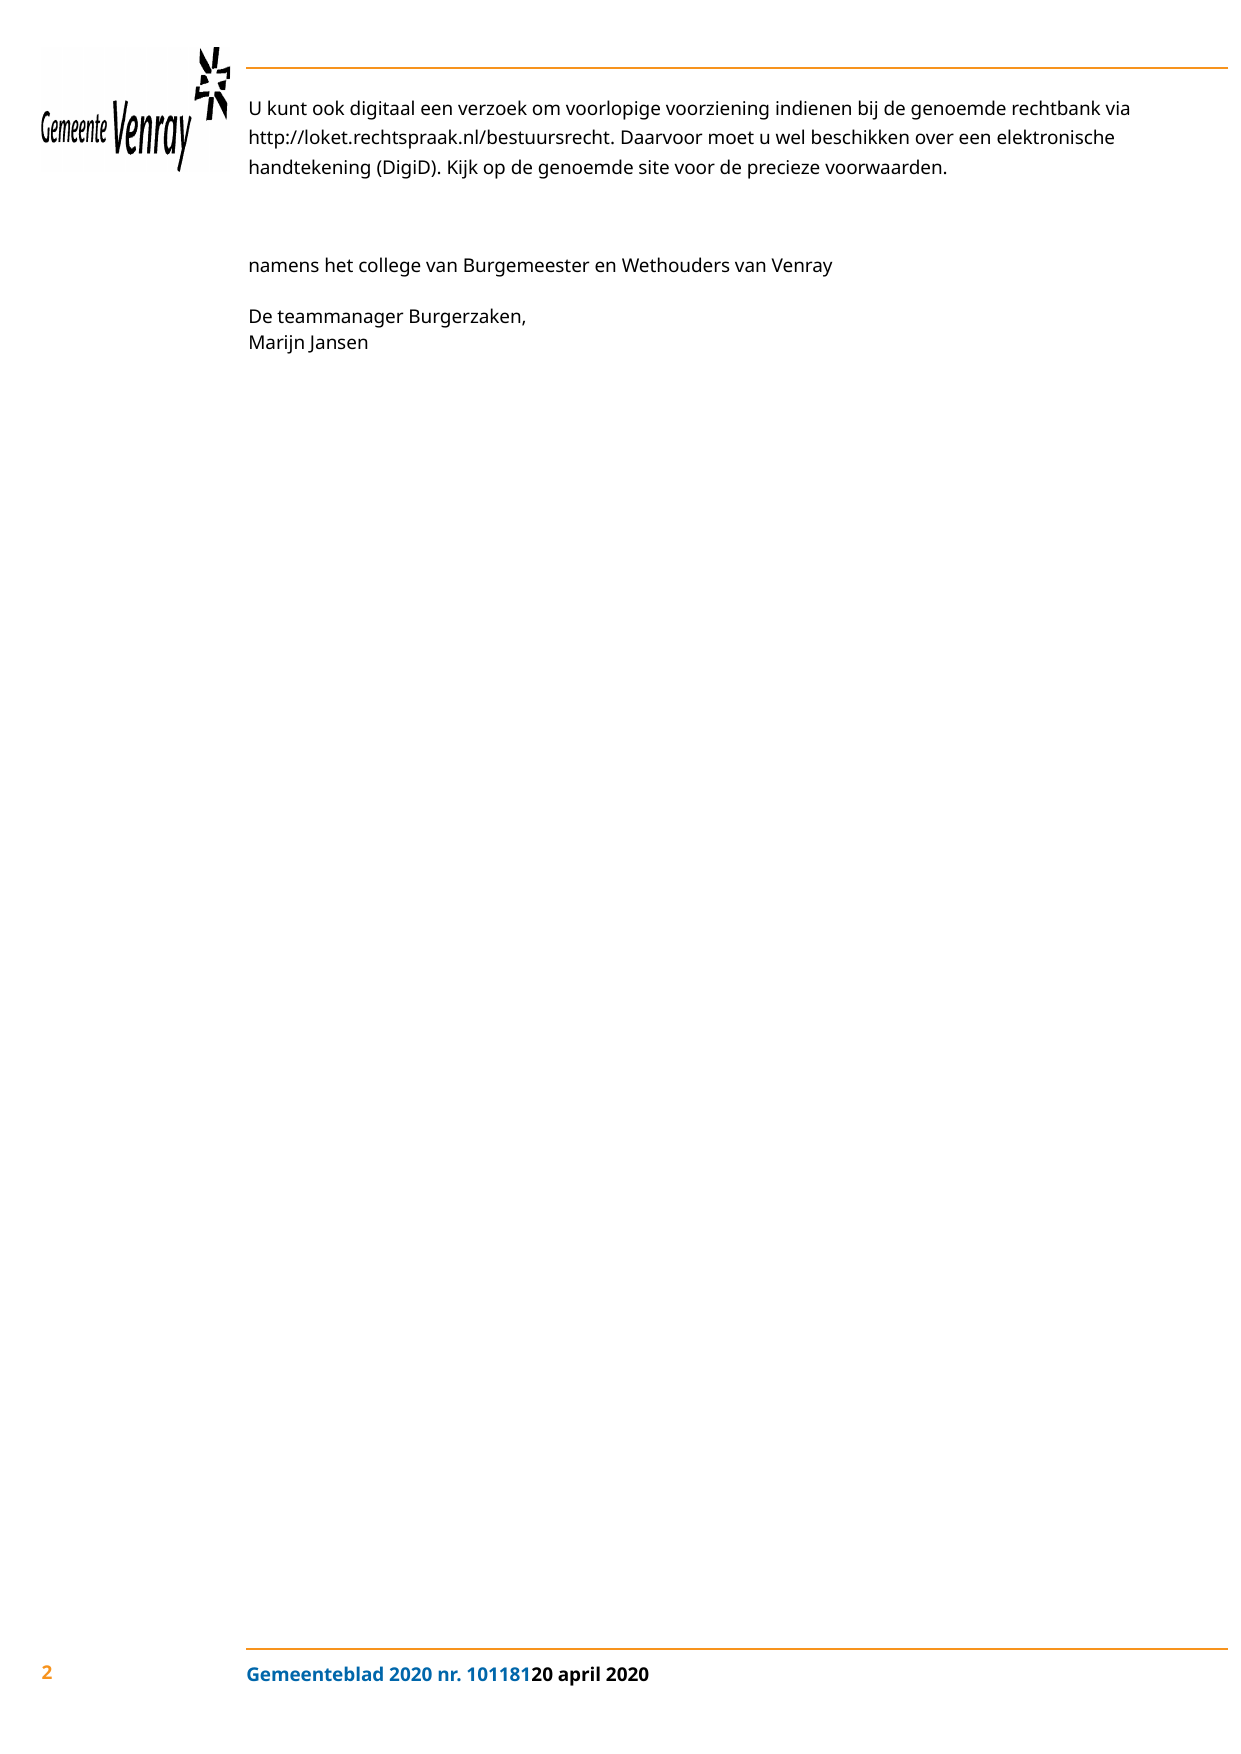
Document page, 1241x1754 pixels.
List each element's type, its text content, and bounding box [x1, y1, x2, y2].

picture [41, 47, 231, 172]
text namens het college van Burgemeester en Wethouders van Venray [248, 252, 1152, 278]
text U kunt ook digitaal een verzoek om voorlopige voorziening indienen bij de genoemde rechtbank via http://loket.rechtspraak.nl/bestuursrecht. Daarvoor moet u wel beschikken over een elektronische handtekening (DigiD). Kijk op de genoemde site voor de precieze voorwaarden. [248, 95, 1152, 180]
text Marijn Jansen [248, 329, 1152, 355]
text De teammanager Burgerzaken, [248, 304, 1152, 329]
